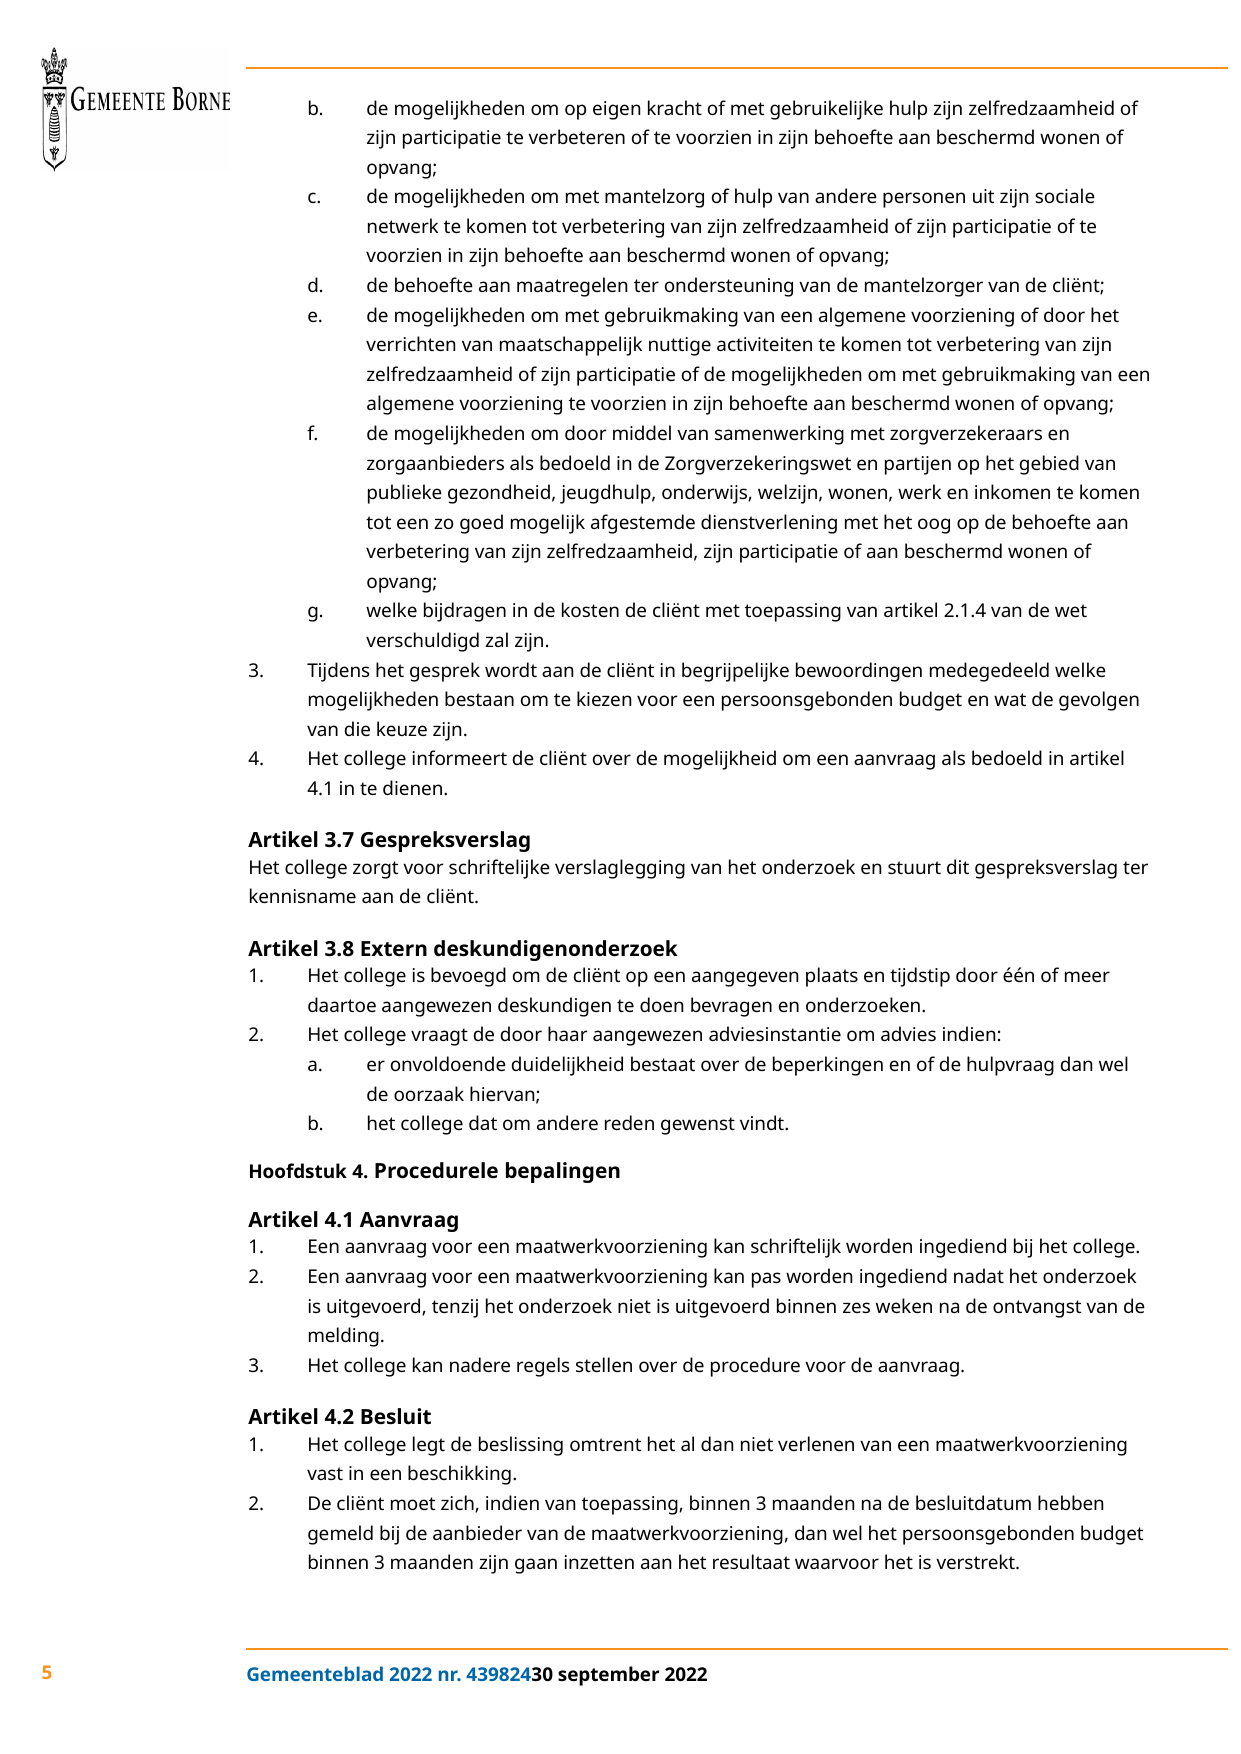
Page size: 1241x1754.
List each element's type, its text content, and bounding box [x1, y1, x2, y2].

list Het college is bevoegd om de cliënt op een aangegeven plaats en tijdstip door één of meer daartoe aangewezen deskundigen te doen bevragen en onderzoeken. [248, 962, 1152, 1018]
picture [41, 47, 231, 172]
list de mogelijkheden om op eigen kracht of met gebruikelijke hulp zijn zelfredzaamheid of zijn participatie te verbeteren of te voorzien in zijn behoefte aan beschermd wonen of opvang; [307, 95, 1152, 180]
text Artikel 3.7 Gespreksverslag [248, 826, 1152, 854]
list Het college vraagt de door haar aangewezen adviesinstantie om advies indien: [248, 1022, 1152, 1047]
list De cliënt moet zich, indien van toepassing, binnen 3 maanden na de besluitdatum hebben gemeld bij de aanbieder van de maatwerkvoorziening, dan wel het persoonsgebonden budget binnen 3 maanden zijn gaan inzetten aan het resultaat waarvoor het is verstrekt. [248, 1490, 1152, 1575]
text Artikel 4.1 Aanvraag [248, 1205, 1152, 1234]
list er onvoldoende duidelijkheid bestaat over de beperkingen en of de hulpvraag dan wel de oorzaak hiervan; [307, 1051, 1152, 1107]
list de mogelijkheden om met mantelzorg of hulp van andere personen uit zijn sociale netwerk te komen tot verbetering van zijn zelfredzaamheid of zijn participatie of te voorzien in zijn behoefte aan beschermd wonen of opvang; [307, 183, 1152, 268]
list Het college legt de beslissing omtrent het al dan niet verlenen van een maatwerkvoorziening vast in een beschikking. [248, 1431, 1152, 1486]
list Het college kan nadere regels stellen over de procedure voor de aanvraag. [248, 1352, 1152, 1378]
list het college dat om andere reden gewenst vindt. [307, 1110, 1152, 1136]
list Een aanvraag voor een maatwerkvoorziening kan pas worden ingediend nadat het onderzoek is uitgevoerd, tenzij het onderzoek niet is uitgevoerd binnen zes weken na de ontvangst van de melding. [248, 1263, 1152, 1348]
text Artikel 3.8 Extern deskundigenonderzoek [248, 934, 1152, 962]
text Artikel 4.2 Besluit [248, 1402, 1152, 1431]
list Het college informeert de cliënt over de mogelijkheid om een aanvraag als bedoeld in artikel 4.1 in te dienen. [248, 746, 1152, 801]
list de mogelijkheden om met gebruikmaking van een algemene voorziening of door het verrichten van maatschappelijk nuttige activiteiten te komen tot verbetering van zijn zelfredzaamheid of zijn participatie of de mogelijkheden om met gebruikmaking van een algemene voorziening te voorzien in zijn behoefte aan beschermd wonen of opvang; [307, 302, 1152, 416]
text Hoofdstuk 4. Procedurele bepalingen [248, 1156, 1152, 1184]
list de mogelijkheden om door middel van samenwerking met zorgverzekeraars en zorgaanbieders als bedoeld in de Zorgverzekeringswet en partijen op het gebied van publieke gezondheid, jeugdhulp, onderwijs, welzijn, wonen, werk en inkomen te komen tot een zo goed mogelijk afgestemde dienstverlening met het oog op de behoefte aan verbetering van zijn zelfredzaamheid, zijn participatie of aan beschermd wonen of opvang; [307, 420, 1152, 594]
text Het college zorgt voor schriftelijke verslaglegging van het onderzoek en stuurt dit gespreksverslag ter kennisname aan de cliënt. [248, 854, 1152, 909]
list de behoefte aan maatregelen ter ondersteuning van de mantelzorger van de cliënt; [307, 272, 1152, 298]
list welke bijdragen in de kosten de cliënt met toepassing van artikel 2.1.4 van de wet verschuldigd zal zijn. [307, 598, 1152, 653]
list Tijdens het gesprek wordt aan de cliënt in begrijpelijke bewoordingen medegedeeld welke mogelijkheden bestaan om te kiezen voor een persoonsgebonden budget en wat de gevolgen van die keuze zijn. [248, 657, 1152, 742]
list Een aanvraag voor een maatwerkvoorziening kan schriftelijk worden ingediend bij het college. [248, 1234, 1152, 1259]
